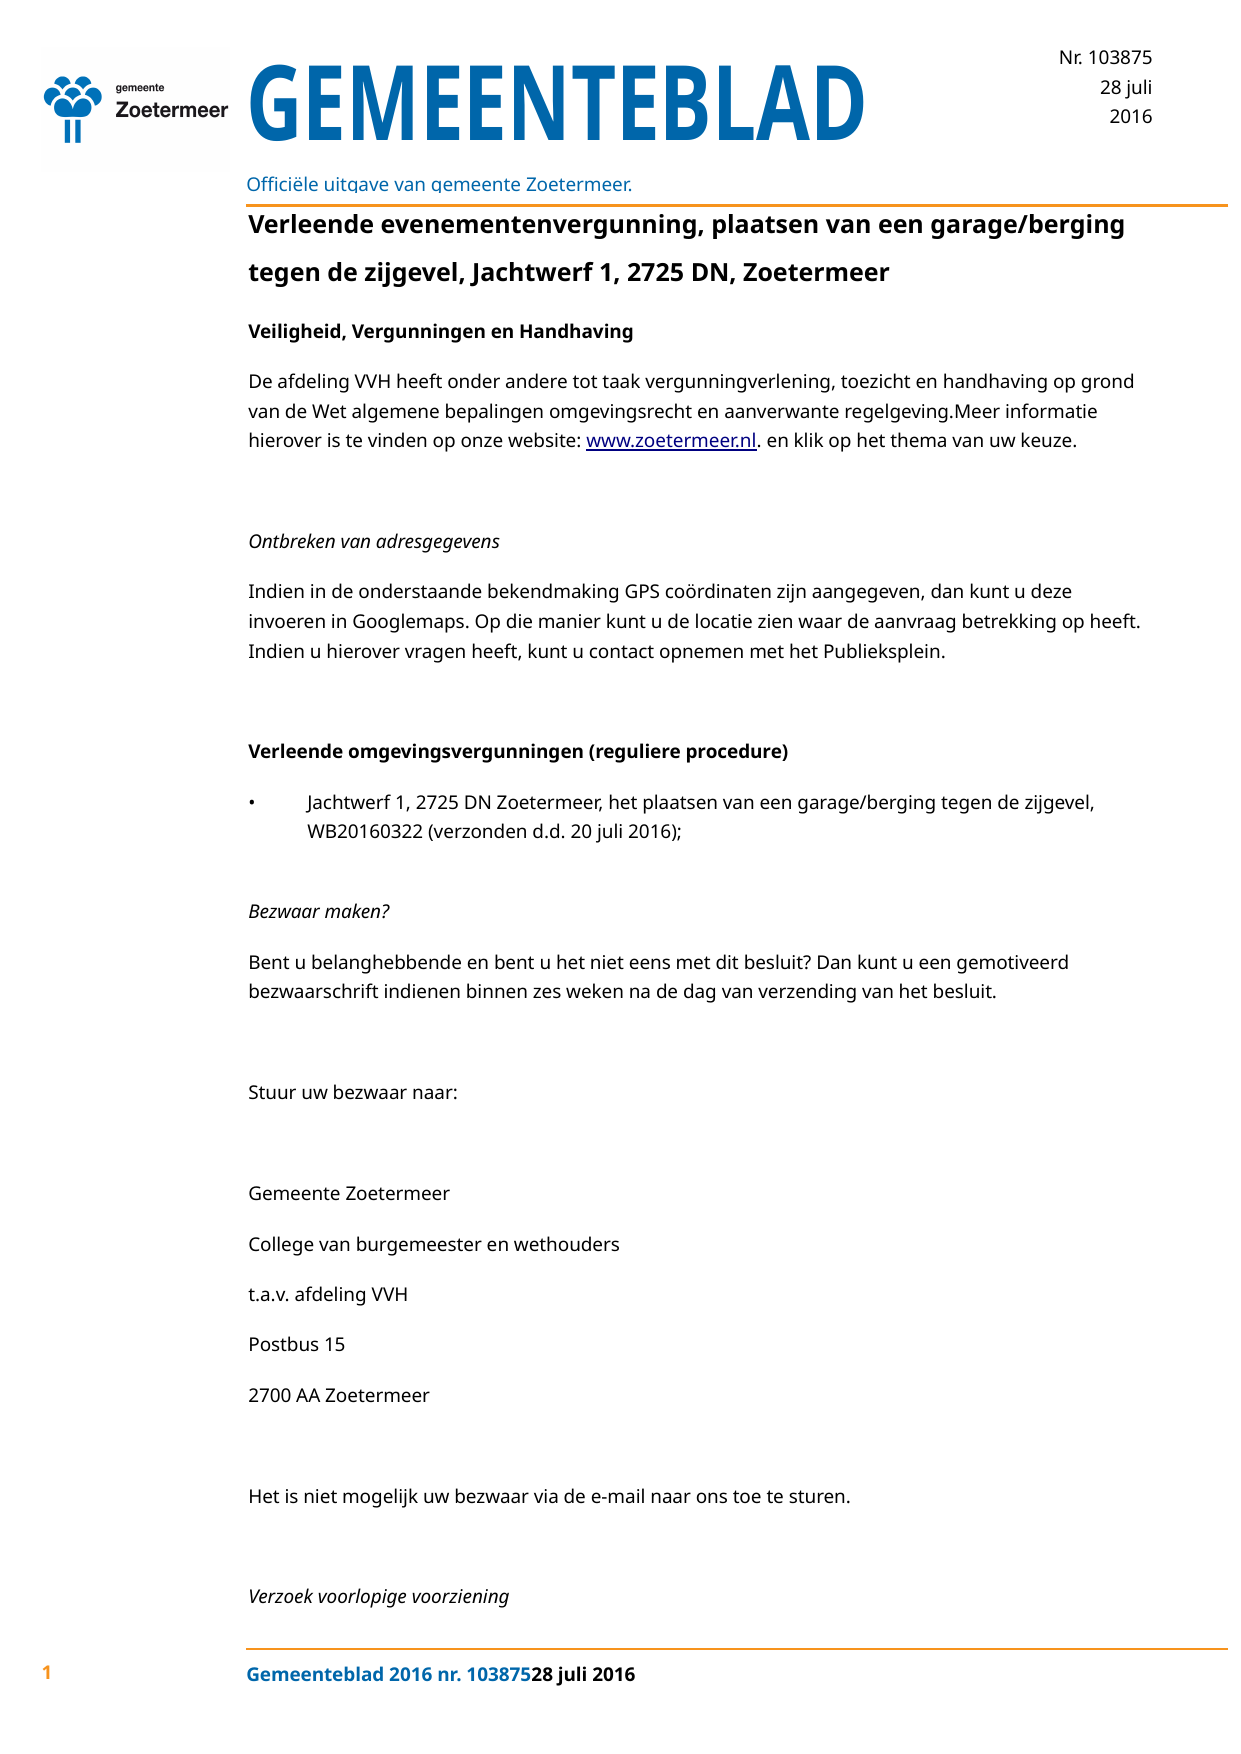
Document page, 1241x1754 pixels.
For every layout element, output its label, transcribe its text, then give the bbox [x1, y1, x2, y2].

text Postbus 15 [248, 1332, 1152, 1357]
text Verzoek voorlopige voorziening [248, 1584, 1152, 1609]
list Jachtwerf 1, 2725 DN Zoetermeer, het plaatsen van een garage/berging tegen de zijgevel, WB20160322 (verzonden d.d. 20 juli 2016); [248, 789, 1152, 844]
text Gemeente Zoetermeer [248, 1180, 1152, 1206]
text Bezwaar maken? [248, 899, 1152, 924]
text Indien in de onderstaande bekendmaking GPS coördinaten zijn aangegeven, dan kunt u deze invoeren in Googlemaps. Op die manier kunt u de locatie zien waar de aanvraag betrekking op heeft. Indien u hierover vragen heeft, kunt u contact opnemen met het Publieksplein. [248, 579, 1152, 664]
text Bent u belanghebbende en bent u het niet eens met dit besluit? Dan kunt u een gemotiveerd bezwaarschrift indienen binnen zes weken na de dag van verzending van het besluit. [248, 949, 1152, 1004]
text De afdeling VVH heeft onder andere tot taak vergunningverlening, toezicht en handhaving op grond van de Wet algemene bepalingen omgevingsrecht en aanverwante regelgeving.Meer informatie hierover is te vinden op onze website: www.zoetermeer.nl. en klik op het thema van uw keuze. [248, 368, 1152, 453]
text t.a.v. afdeling VVH [248, 1281, 1152, 1307]
text Verleende omgevingsvergunningen (reguliere procedure) [248, 739, 1152, 764]
text Het is niet mogelijk uw bezwaar via de e-mail naar ons toe te sturen. [248, 1483, 1152, 1509]
text Stuur uw bezwaar naar: [248, 1079, 1152, 1105]
text 2700 AA Zoetermeer [248, 1382, 1152, 1408]
text Ontbreken van adresgegevens [248, 528, 1152, 554]
picture [41, 47, 231, 172]
text College van burgemeester en wethouders [248, 1231, 1152, 1257]
text Verleende evenementenvergunning, plaatsen van een garage/berging tegen de zijgevel, Jachtwerf 1, 2725 DN, Zoetermeer [248, 207, 1152, 288]
text Veiligheid, Vergunningen en Handhaving [248, 318, 1152, 344]
